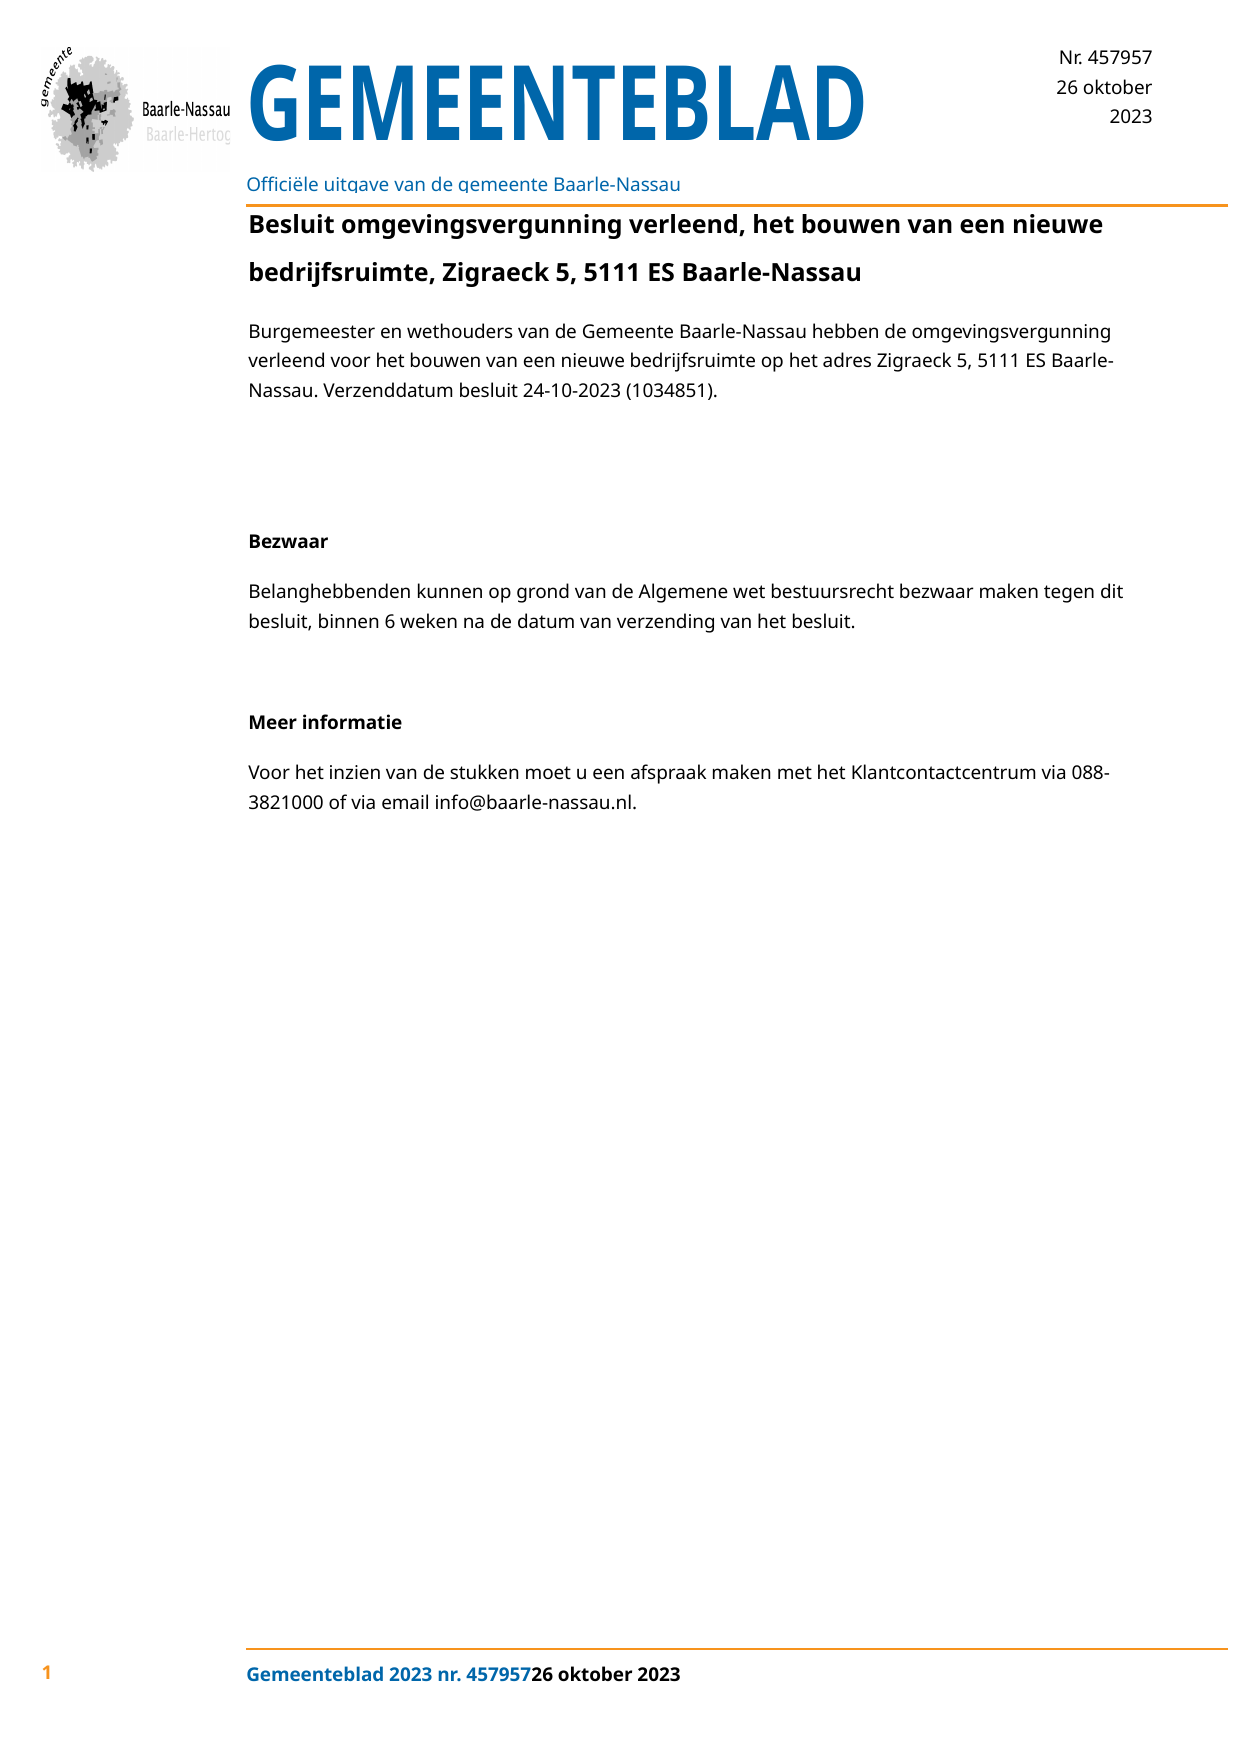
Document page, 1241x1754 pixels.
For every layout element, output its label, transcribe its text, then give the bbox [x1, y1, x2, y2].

text Besluit omgevingsvergunning verleend, het bouwen van een nieuwe bedrijfsruimte, Zigraeck 5, 5111 ES Baarle-Nassau [248, 207, 1152, 288]
text Voor het inzien van de stukken moet u een afspraak maken met het Klantcontactcentrum via 088-3821000 of via email info@baarle-nassau.nl. [248, 759, 1152, 815]
text Belanghebbenden kunnen op grond van de Algemene wet bestuursrecht bezwaar maken tegen dit besluit, binnen 6 weken na de datum van verzending van het besluit. [248, 579, 1152, 634]
text Meer informatie [248, 709, 1152, 735]
text Bezwaar [248, 528, 1152, 554]
picture [41, 47, 231, 172]
text Burgemeester en wethouders van de Gemeente Baarle-Nassau hebben de omgevingsvergunning verleend voor het bouwen van een nieuwe bedrijfsruimte op het adres Zigraeck 5, 5111 ES Baarle-Nassau. Verzenddatum besluit 24-10-2023 (1034851). [248, 318, 1152, 403]
